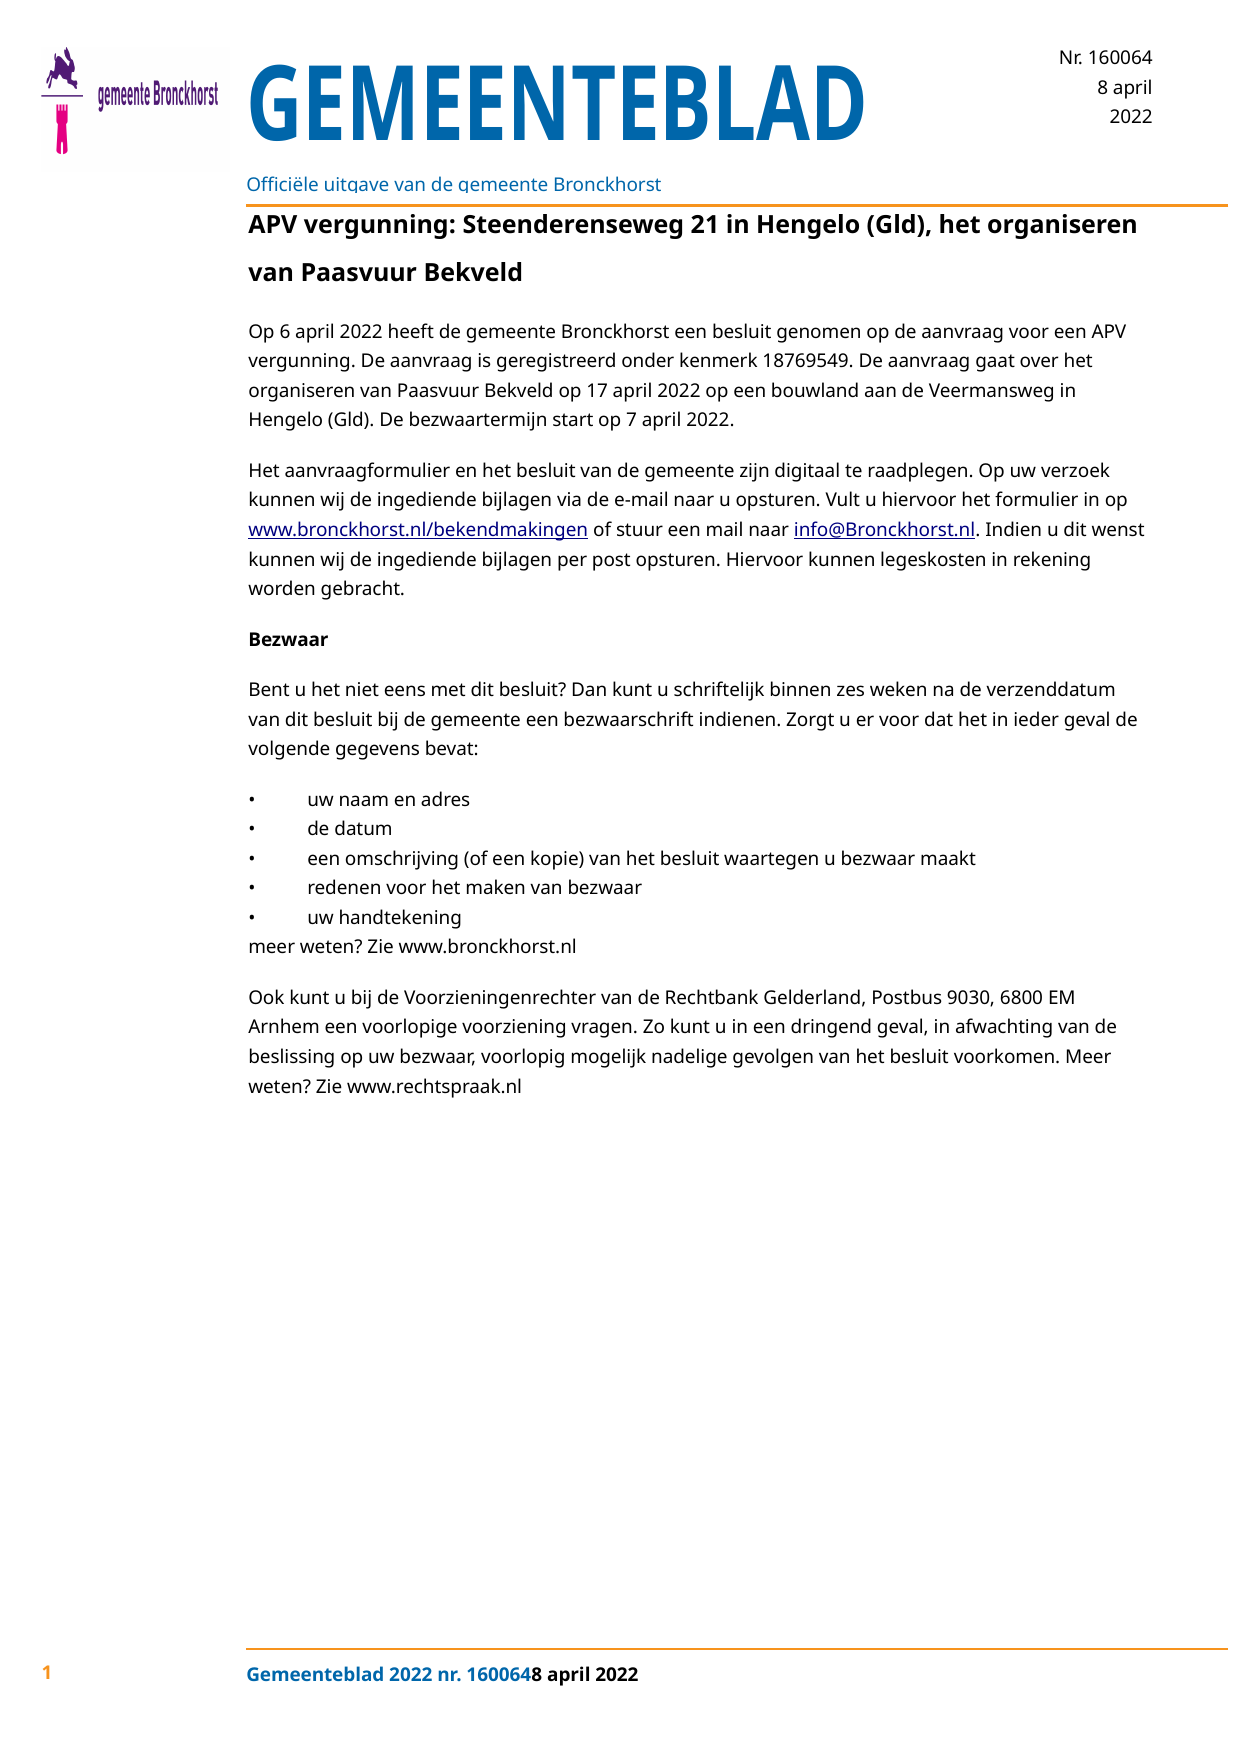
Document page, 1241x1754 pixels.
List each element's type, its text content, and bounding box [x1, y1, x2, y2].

text Het aanvraagformulier en het besluit van de gemeente zijn digitaal te raadplegen. Op uw verzoek kunnen wij de ingediende bijlagen via de e-mail naar u opsturen. Vult u hiervoor het formulier in op www.bronckhorst.nl/bekendmakingen of stuur een mail naar info@Bronckhorst.nl. Indien u dit wenst kunnen wij de ingediende bijlagen per post opsturen. Hiervoor kunnen legeskosten in rekening worden gebracht. [248, 457, 1152, 601]
list uw naam en adres [248, 786, 1152, 812]
list redenen voor het maken van bezwaar [248, 874, 1152, 900]
text Op 6 april 2022 heeft de gemeente Bronckhorst een besluit genomen op de aanvraag voor een APV vergunning. De aanvraag is geregistreerd onder kenmerk 18769549. De aanvraag gaat over het organiseren van Paasvuur Bekveld op 17 april 2022 op een bouwland aan de Veermansweg in Hengelo (Gld). De bezwaartermijn start op 7 april 2022. [248, 318, 1152, 432]
text Bent u het niet eens met dit besluit? Dan kunt u schriftelijk binnen zes weken na de verzenddatum van dit besluit bij de gemeente een bezwaarschrift indienen. Zorgt u er voor dat het in ieder geval de volgende gegevens bevat: [248, 676, 1152, 761]
text meer weten? Zie www.bronckhorst.nl [248, 934, 1152, 959]
picture [41, 47, 231, 172]
list uw handtekening [248, 904, 1152, 930]
text Bezwaar [248, 626, 1152, 652]
list de datum [248, 815, 1152, 841]
text Ook kunt u bij de Voorzieningenrechter van de Rechtbank Gelderland, Postbus 9030, 6800 EM Arnhem een voorlopige voorziening vragen. Zo kunt u in een dringend geval, in afwachting van de beslissing op uw bezwaar, voorlopig mogelijk nadelige gevolgen van het besluit voorkomen. Meer weten? Zie www.rechtspraak.nl [248, 984, 1152, 1099]
list een omschrijving (of een kopie) van het besluit waartegen u bezwaar maakt [248, 845, 1152, 871]
text APV vergunning: Steenderenseweg 21 in Hengelo (Gld), het organiseren van Paasvuur Bekveld [248, 207, 1152, 288]
